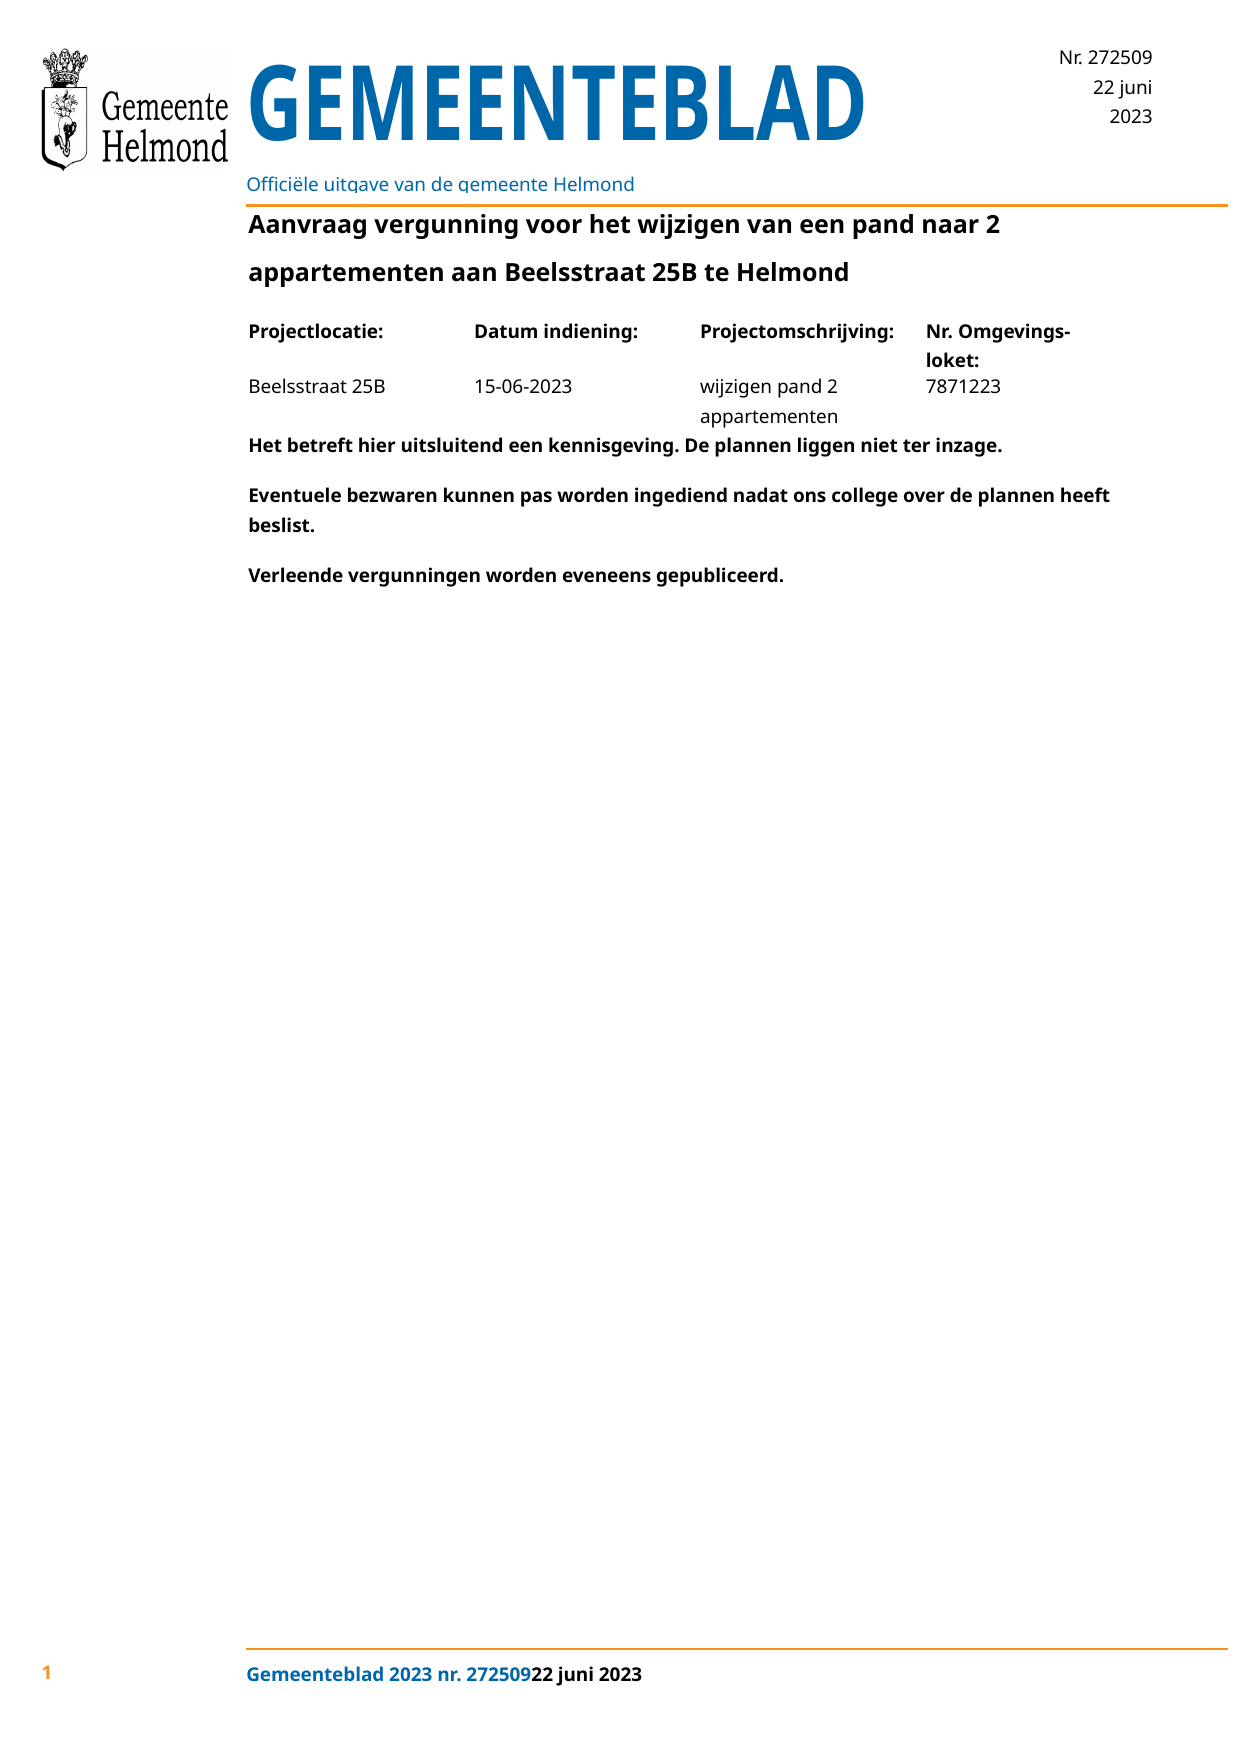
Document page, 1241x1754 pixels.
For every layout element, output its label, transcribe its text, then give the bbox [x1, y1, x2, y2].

text Aanvraag vergunning voor het wijzigen van een pand naar 2 appartementen aan Beelsstraat 25B te Helmond [248, 207, 1152, 288]
table_cell 7871223 [926, 373, 1152, 429]
table_header Projectomschrijving: [700, 318, 926, 373]
table_header Nr. Omgevings- loket: [926, 318, 1152, 373]
table_header Projectlocatie: [248, 318, 474, 373]
picture [41, 47, 231, 172]
table_cell wijzigen pand 2 appartementen [700, 373, 926, 429]
text Verleende vergunningen worden eveneens gepubliceerd. [248, 562, 1152, 588]
table_cell 15-06-2023 [474, 373, 700, 429]
text Eventuele bezwaren kunnen pas worden ingediend nadat ons college over de plannen heeft beslist. [248, 482, 1152, 538]
table_cell Beelsstraat 25B [248, 373, 474, 429]
text Het betreft hier uitsluitend een kennisgeving. De plannen liggen niet ter inzage. [248, 432, 1152, 458]
table_header Datum indiening: [474, 318, 700, 373]
